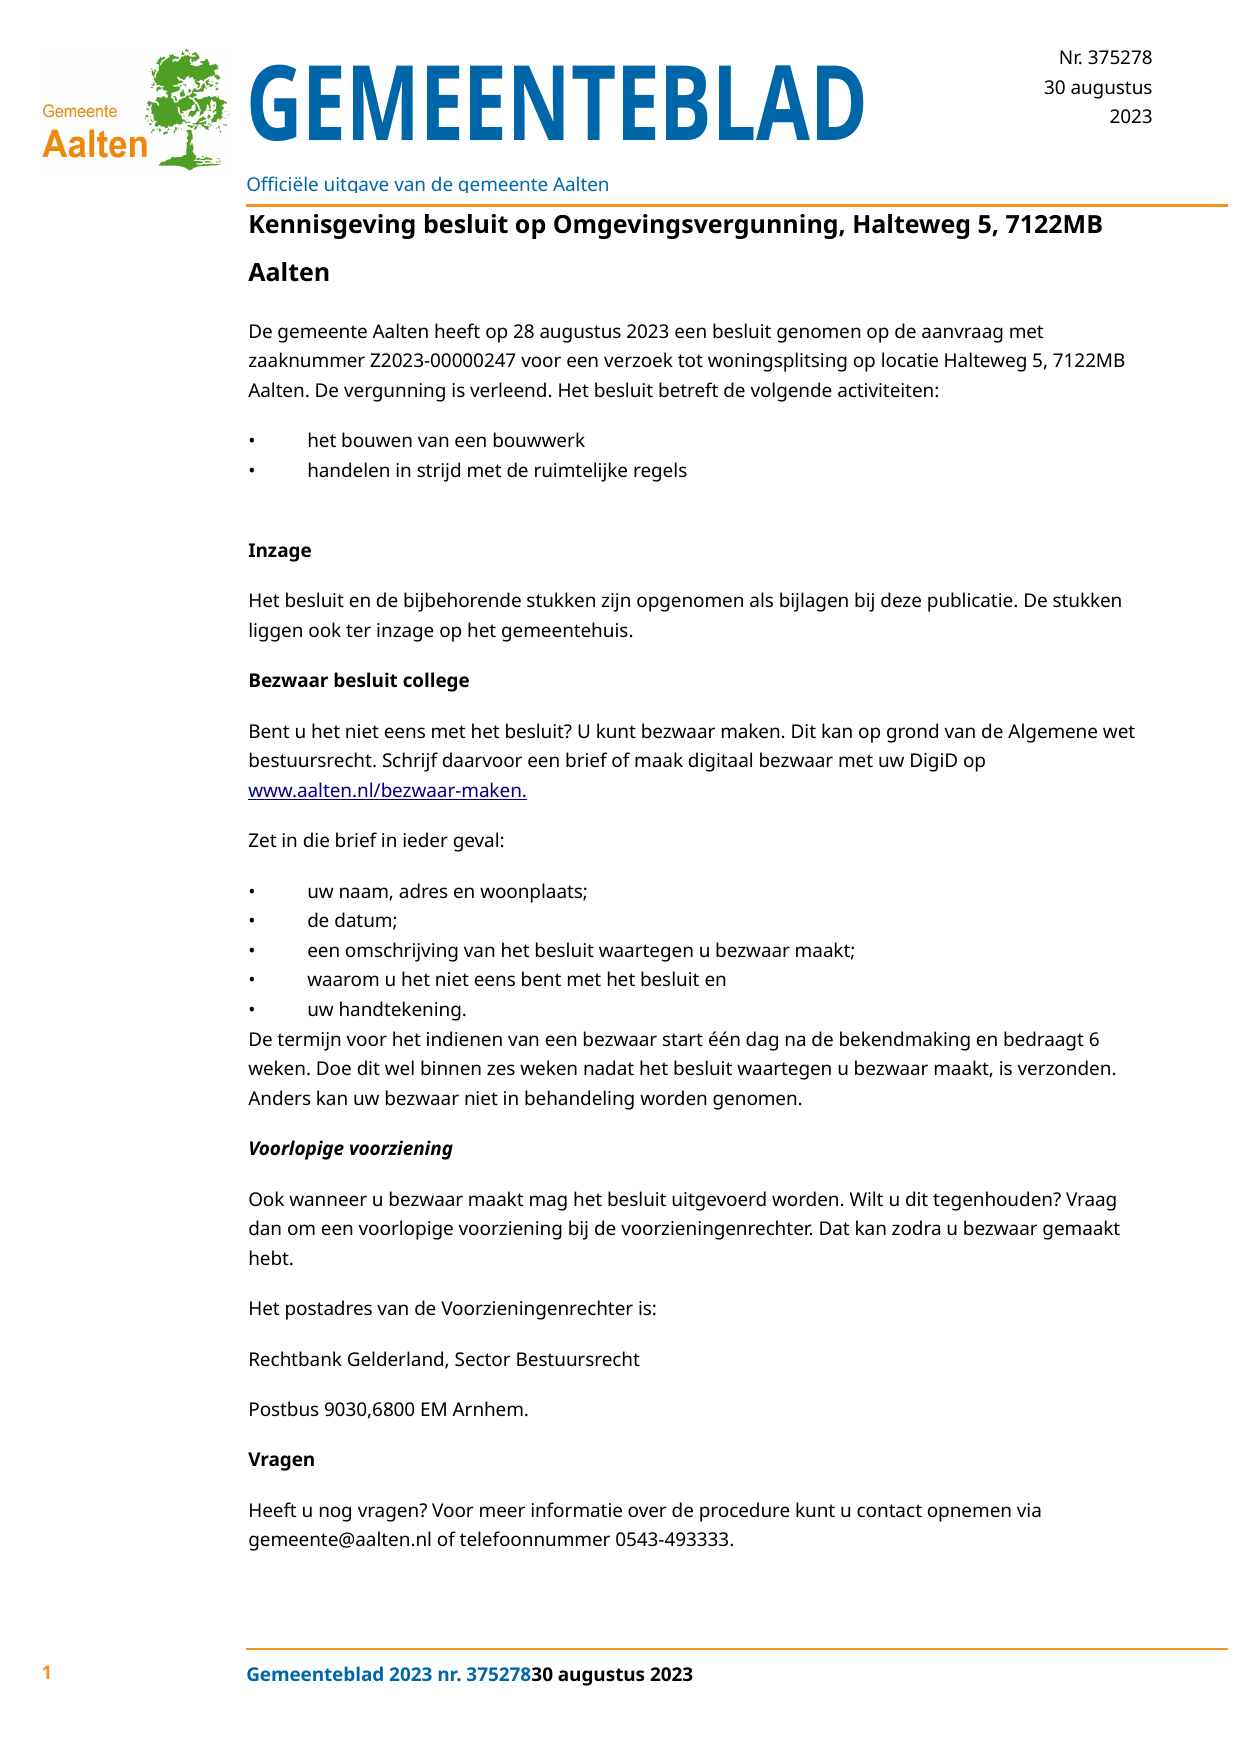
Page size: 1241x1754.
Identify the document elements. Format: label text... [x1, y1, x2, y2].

text De gemeente Aalten heeft op 28 augustus 2023 een besluit genomen op de aanvraag met zaaknummer Z2023-00000247 voor een verzoek tot woningsplitsing op locatie Halteweg 5, 7122MB Aalten. De vergunning is verleend. Het besluit betreft de volgende activiteiten: [248, 318, 1152, 403]
picture [41, 47, 231, 172]
text Rechtbank Gelderland, Sector Bestuursrecht [248, 1346, 1152, 1372]
text Bent u het niet eens met het besluit? U kunt bezwaar maken. Dit kan op grond van de Algemene wet bestuursrecht. Schrijf daarvoor een brief of maak digitaal bezwaar met uw DigiD op www.aalten.nl/bezwaar-maken. [248, 718, 1152, 803]
list de datum; [248, 907, 1152, 933]
text Bezwaar besluit college [248, 667, 1152, 693]
text Heeft u nog vragen? Voor meer informatie over de procedure kunt u contact opnemen via gemeente@aalten.nl of telefoonnummer 0543-493333. [248, 1497, 1152, 1552]
text Ook wanneer u bezwaar maakt mag het besluit uitgevoerd worden. Wilt u dit tegenhouden? Vraag dan om een voorlopige voorziening bij de voorzieningenrechter. Dat kan zodra u bezwaar gemaakt hebt. [248, 1186, 1152, 1271]
text Kennisgeving besluit op Omgevingsvergunning, Halteweg 5, 7122MB Aalten [248, 207, 1152, 288]
text Vragen [248, 1447, 1152, 1472]
text Zet in die brief in ieder geval: [248, 827, 1152, 853]
text Het postadres van de Voorzieningenrechter is: [248, 1295, 1152, 1321]
list uw naam, adres en woonplaats; [248, 878, 1152, 904]
list uw handtekening. [248, 996, 1152, 1022]
list het bouwen van een bouwwerk [248, 427, 1152, 453]
list waarom u het niet eens bent met het besluit en [248, 967, 1152, 992]
text Inzage [248, 537, 1152, 563]
text Het besluit en de bijbehorende stukken zijn opgenomen als bijlagen bij deze publicatie. De stukken liggen ook ter inzage op het gemeentehuis. [248, 587, 1152, 643]
list een omschrijving van het besluit waartegen u bezwaar maakt; [248, 937, 1152, 963]
text Voorlopige voorziening [248, 1135, 1152, 1161]
text De termijn voor het indienen van een bezwaar start één dag na de bekendmaking en bedraagt 6 weken. Doe dit wel binnen zes weken nadat het besluit waartegen u bezwaar maakt, is verzonden. Anders kan uw bezwaar niet in behandeling worden genomen. [248, 1026, 1152, 1111]
list handelen in strijd met de ruimtelijke regels [248, 457, 1152, 483]
text Postbus 9030,6800 EM Arnhem. [248, 1396, 1152, 1422]
